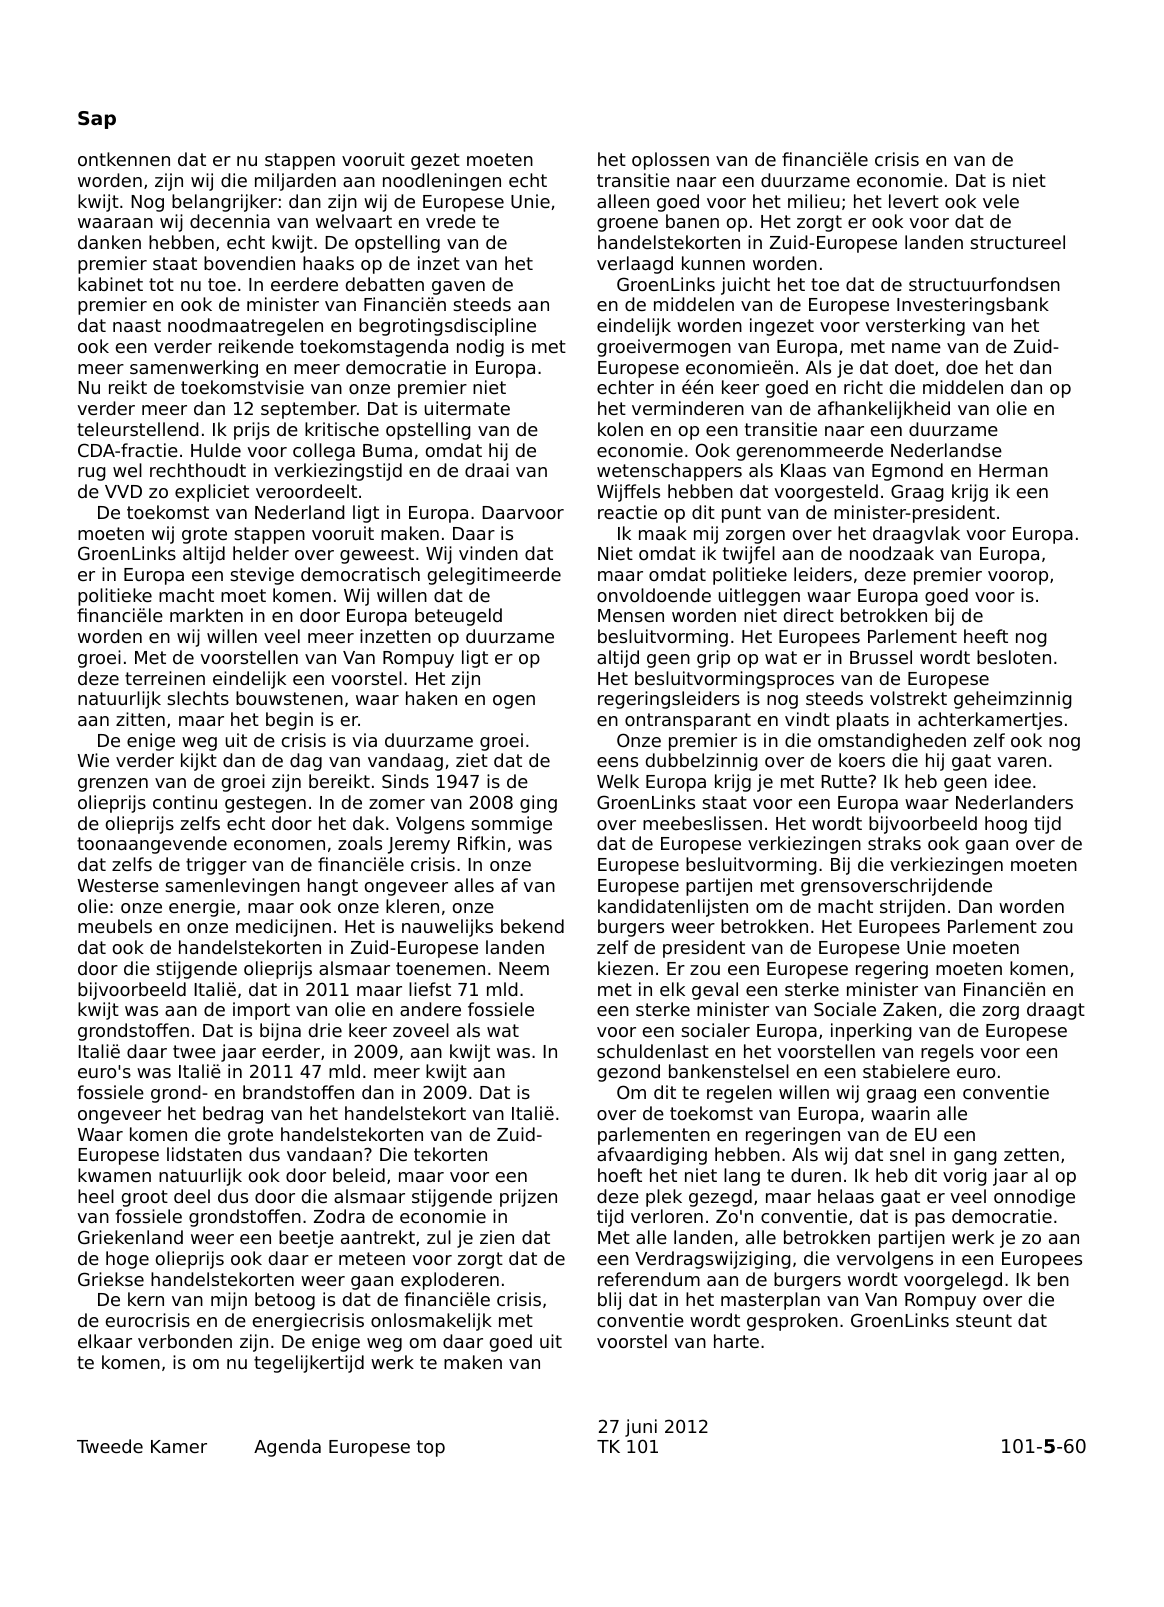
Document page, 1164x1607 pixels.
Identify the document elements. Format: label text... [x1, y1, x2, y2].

text De enige weg uit de crisis is via duurzame groei. Wie verder kijkt dan de dag van vandaag, ziet dat de grenzen van de groei zijn bereikt. Sinds 1947 is de olieprijs continu gestegen. In de zomer van 2008 ging de olieprijs zelfs echt door het dak. Volgens sommige toonaangevende economen, zoals Jeremy Rifkin, was dat zelfs de trigger van de financiële crisis. In onze Westerse samenlevingen hangt ongeveer alles af van olie: onze energie, maar ook onze kleren, onze meubels en onze medicijnen. Het is nauwelijks bekend dat ook de handelstekorten in Zuid-Europese landen door die stijgende olieprijs alsmaar toenemen. Neem bijvoorbeeld Italië, dat in 2011 maar liefst 71 mld. kwijt was aan de import van olie en andere fossiele grondstoffen. Dat is bijna drie keer zoveel als wat Italië daar twee jaar eerder, in 2009, aan kwijt was. In euro's was Italië in 2011 47 mld. meer kwijt aan fossiele grond- en brandstoffen dan in 2009. Dat is ongeveer het bedrag van het handelstekort van Italië. Waar komen die grote handelstekorten van de Zuid-Europese lidstaten dus vandaan? Die tekorten kwamen natuurlijk ook door beleid, maar voor een heel groot deel dus door die alsmaar stijgende prijzen van fossiele grondstoffen. Zodra de economie in Griekenland weer een beetje aantrekt, zul je zien dat de hoge olieprijs ook daar er meteen voor zorgt dat de Griekse handelstekorten weer gaan exploderen. [77, 731, 567, 1290]
text GroenLinks juicht het toe dat de structuurfondsen en de middelen van de Europese Investeringsbank eindelijk worden ingezet voor versterking van het groeivermogen van Europa, met name van de Zuid-Europese economieën. Als je dat doet, doe het dan echter in één keer goed en richt die middelen dan op het verminderen van de afhankelijkheid van olie en kolen en op een transitie naar een duurzame economie. Ook gerenommeerde Nederlandse wetenschappers als Klaas van Egmond en Herman Wijffels hebben dat voorgesteld. Graag krijg ik een reactie op dit punt van de minister-president. [596, 274, 1087, 523]
text het oplossen van de financiële crisis en van de transitie naar een duurzame economie. Dat is niet alleen goed voor het milieu; het levert ook vele groene banen op. Het zorgt er ook voor dat de handelstekorten in Zuid-Europese landen structureel verlaagd kunnen worden. [596, 150, 1087, 274]
text ontkennen dat er nu stappen vooruit gezet moeten worden, zijn wij die miljarden aan noodleningen echt kwijt. Nog belangrijker: dan zijn wij de Europese Unie, waaraan wij decennia van welvaart en vrede te danken hebben, echt kwijt. De opstelling van de premier staat bovendien haaks op de inzet van het kabinet tot nu toe. In eerdere debatten gaven de premier en ook de minister van Financiën steeds aan dat naast noodmaatregelen en begrotingsdiscipline ook een verder reikende toekomstagenda nodig is met meer samenwerking en meer democratie in Europa. Nu reikt de toekomstvisie van onze premier niet verder meer dan 12 september. Dat is uitermate teleurstellend. Ik prijs de kritische opstelling van de CDA-fractie. Hulde voor collega Buma, omdat hij de rug wel rechthoudt in verkiezingstijd en de draai van de VVD zo expliciet veroordeelt. [77, 150, 567, 503]
text De kern van mijn betoog is dat de financiële crisis, de eurocrisis en de energiecrisis onlosmakelijk met elkaar verbonden zijn. De enige weg om daar goed uit te komen, is om nu tegelijkertijd werk te maken van [77, 1290, 567, 1373]
text De toekomst van Nederland ligt in Europa. Daarvoor moeten wij grote stappen vooruit maken. Daar is GroenLinks altijd helder over geweest. Wij vinden dat er in Europa een stevige democratisch gelegitimeerde politieke macht moet komen. Wij willen dat de financiële markten in en door Europa beteugeld worden en wij willen veel meer inzetten op duurzame groei. Met de voorstellen van Van Rompuy ligt er op deze terreinen eindelijk een voorstel. Het zijn natuurlijk slechts bouwstenen, waar haken en ogen aan zitten, maar het begin is er. [77, 503, 567, 731]
text Ik maak mij zorgen over het draagvlak voor Europa. Niet omdat ik twijfel aan de noodzaak van Europa, maar omdat politieke leiders, deze premier voorop, onvoldoende uitleggen waar Europa goed voor is. Mensen worden niet direct betrokken bij de besluitvorming. Het Europees Parlement heeft nog altijd geen grip op wat er in Brussel wordt besloten. Het besluitvormingsproces van de Europese regeringsleiders is nog steeds volstrekt geheimzinnig en ontransparant en vindt plaats in achterkamertjes. [596, 523, 1087, 731]
text Om dit te regelen willen wij graag een conventie over de toekomst van Europa, waarin alle parlementen en regeringen van de EU een afvaardiging hebben. Als wij dat snel in gang zetten, hoeft het niet lang te duren. Ik heb dit vorig jaar al op deze plek gezegd, maar helaas gaat er veel onnodige tijd verloren. Zo'n conventie, dat is pas democratie. Met alle landen, alle betrokken partijen werk je zo aan een Verdragswijziging, die vervolgens in een Europees referendum aan de burgers wordt voorgelegd. Ik ben blij dat in het masterplan van Van Rompuy over die conventie wordt gesproken. GroenLinks steunt dat voorstel van harte. [596, 1083, 1087, 1352]
text Onze premier is in die omstandigheden zelf ook nog eens dubbelzinnig over de koers die hij gaat varen. Welk Europa krijg je met Rutte? Ik heb geen idee. GroenLinks staat voor een Europa waar Nederlanders over meebeslissen. Het wordt bijvoorbeeld hoog tijd dat de Europese verkiezingen straks ook gaan over de Europese besluitvorming. Bij die verkiezingen moeten Europese partijen met grensoverschrijdende kandidatenlijsten om de macht strijden. Dan worden burgers weer betrokken. Het Europees Parlement zou zelf de president van de Europese Unie moeten kiezen. Er zou een Europese regering moeten komen, met in elk geval een sterke minister van Financiën en een sterke minister van Sociale Zaken, die zorg draagt voor een socialer Europa, inperking van de Europese schuldenlast en het voorstellen van regels voor een gezond bankenstelsel en een stabielere euro. [596, 731, 1087, 1083]
